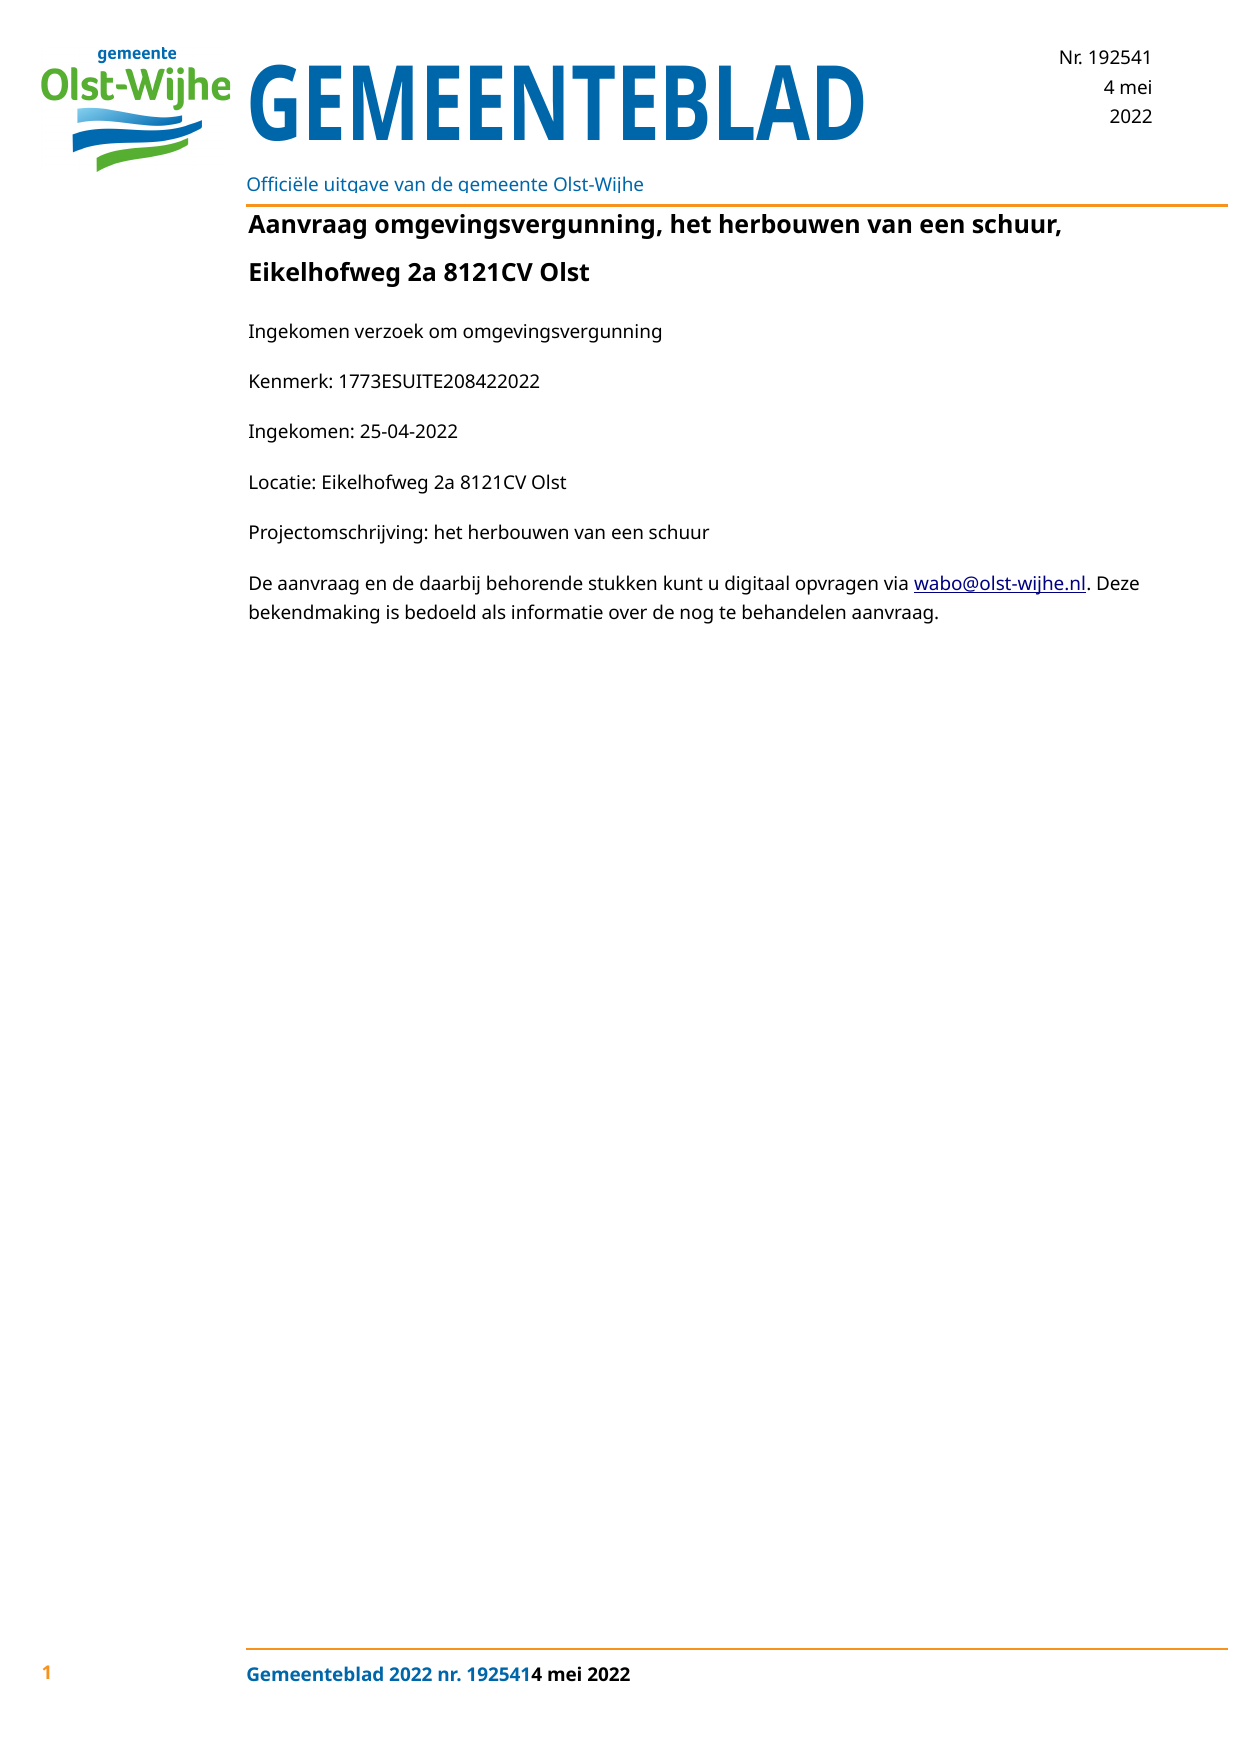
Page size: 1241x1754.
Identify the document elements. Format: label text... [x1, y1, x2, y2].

text Projectomschrijving: het herbouwen van een schuur [248, 519, 1152, 545]
picture [41, 47, 231, 172]
text Ingekomen: 25-04-2022 [248, 419, 1152, 444]
text Aanvraag omgevingsvergunning, het herbouwen van een schuur, Eikelhofweg 2a 8121CV Olst [248, 207, 1152, 288]
text Ingekomen verzoek om omgevingsvergunning [248, 318, 1152, 344]
text De aanvraag en de daarbij behorende stukken kunt u digitaal opvragen via wabo@olst-wijhe.nl. Deze bekendmaking is bedoeld als informatie over de nog te behandelen aanvraag. [248, 570, 1152, 625]
text Kenmerk: 1773ESUITE208422022 [248, 368, 1152, 394]
text Locatie: Eikelhofweg 2a 8121CV Olst [248, 469, 1152, 495]
